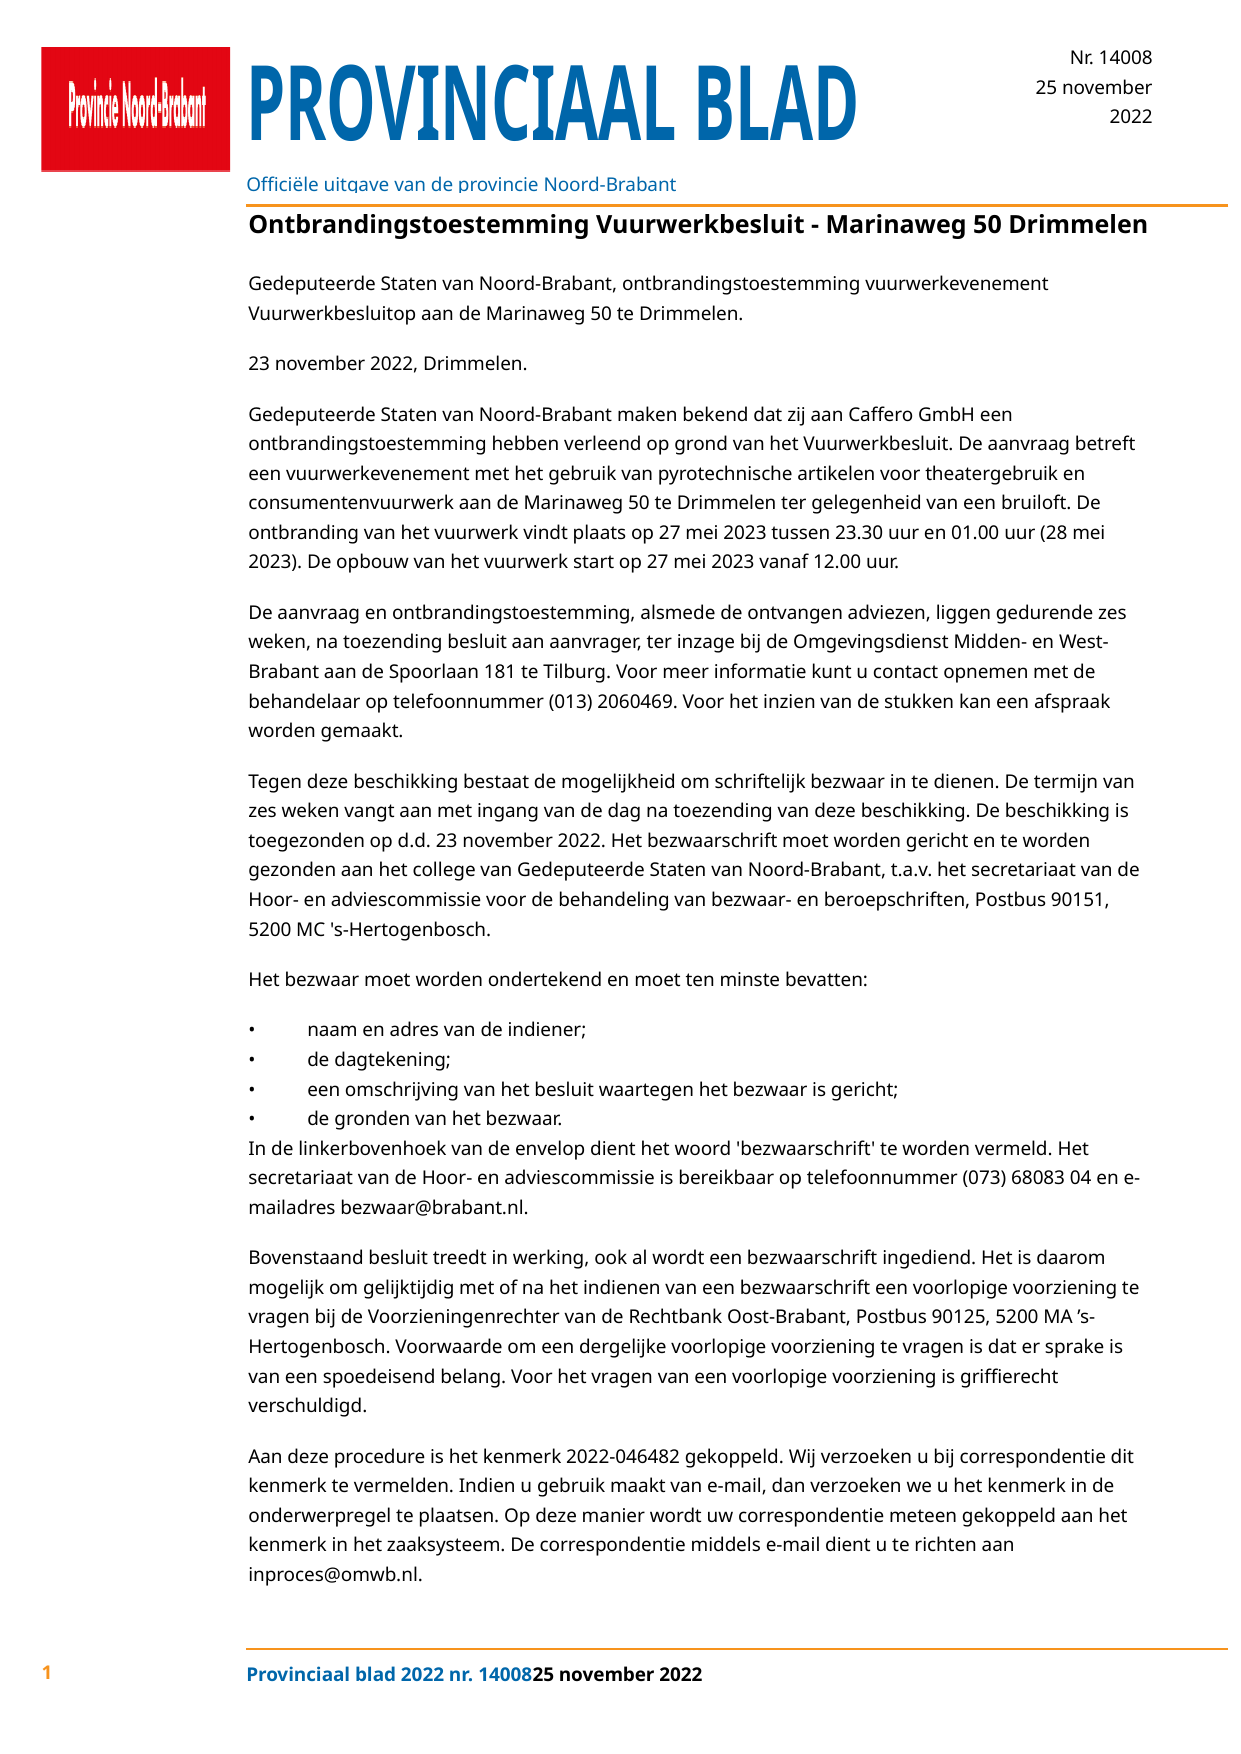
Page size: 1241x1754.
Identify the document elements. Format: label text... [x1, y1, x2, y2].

text Gedeputeerde Staten van Noord-Brabant, ontbrandingstoestemming vuurwerkevenement Vuurwerkbesluitop aan de Marinaweg 50 te Drimmelen. [248, 270, 1152, 326]
text Bovenstaand besluit treedt in werking, ook al wordt een bezwaarschrift ingediend. Het is daarom mogelijk om gelijktijdig met of na het indienen van een bezwaarschrift een voorlopige voorziening te vragen bij de Voorzieningenrechter van de Rechtbank Oost-Brabant, Postbus 90125, 5200 MA ’s-Hertogenbosch. Voorwaarde om een dergelijke voorlopige voorziening te vragen is dat er sprake is van een spoedeisend belang. Voor het vragen van een voorlopige voorziening is griffierecht verschuldigd. [248, 1244, 1152, 1418]
list de gronden van het bezwaar. [248, 1105, 1152, 1131]
text Aan deze procedure is het kenmerk 2022-046482 gekoppeld. Wij verzoeken u bij correspondentie dit kenmerk te vermelden. Indien u gebruik maakt van e-mail, dan verzoeken we u het kenmerk in de onderwerpregel te plaatsen. Op deze manier wordt uw correspondentie meteen gekoppeld aan het kenmerk in het zaaksysteem. De correspondentie middels e-mail dient u te richten aan inproces@omwb.nl. [248, 1443, 1152, 1587]
text Ontbrandingstoestemming Vuurwerkbesluit - Marinaweg 50 Drimmelen [248, 207, 1152, 241]
list de dagtekening; [248, 1046, 1152, 1072]
text Gedeputeerde Staten van Noord-Brabant maken bekend dat zij aan Caffero GmbH een ontbrandingstoestemming hebben verleend op grond van het Vuurwerkbesluit. De aanvraag betreft een vuurwerkevenement met het gebruik van pyrotechnische artikelen voor theatergebruik en consumentenvuurwerk aan de Marinaweg 50 te Drimmelen ter gelegenheid van een bruiloft. De ontbranding van het vuurwerk vindt plaats op 27 mei 2023 tussen 23.30 uur en 01.00 uur (28 mei 2023). De opbouw van het vuurwerk start op 27 mei 2023 vanaf 12.00 uur. [248, 401, 1152, 574]
picture [41, 47, 231, 172]
text Het bezwaar moet worden ondertekend en moet ten minste bevatten: [248, 966, 1152, 992]
list een omschrijving van het besluit waartegen het bezwaar is gericht; [248, 1076, 1152, 1101]
text Tegen deze beschikking bestaat de mogelijkheid om schriftelijk bezwaar in te dienen. De termijn van zes weken vangt aan met ingang van de dag na toezending van deze beschikking. De beschikking is toegezonden op d.d. 23 november 2022. Het bezwaarschrift moet worden gericht en te worden gezonden aan het college van Gedeputeerde Staten van Noord-Brabant, t.a.v. het secretariaat van de Hoor- en adviescommissie voor de behandeling van bezwaar- en beroepschriften, Postbus 90151, 5200 MC 's-Hertogenbosch. [248, 768, 1152, 941]
text De aanvraag en ontbrandingstoestemming, alsmede de ontvangen adviezen, liggen gedurende zes weken, na toezending besluit aan aanvrager, ter inzage bij de Omgevingsdienst Midden- en West-Brabant aan de Spoorlaan 181 te Tilburg. Voor meer informatie kunt u contact opnemen met de behandelaar op telefoonnummer (013) 2060469. Voor het inzien van de stukken kan een afspraak worden gemaakt. [248, 599, 1152, 743]
text In de linkerbovenhoek van de envelop dient het woord 'bezwaarschrift' te worden vermeld. Het secretariaat van de Hoor- en adviescommissie is bereikbaar op telefoonnummer (073) 68083 04 en e-mailadres bezwaar@brabant.nl. [248, 1135, 1152, 1220]
list naam en adres van de indiener; [248, 1017, 1152, 1042]
text 23 november 2022, Drimmelen. [248, 350, 1152, 376]
